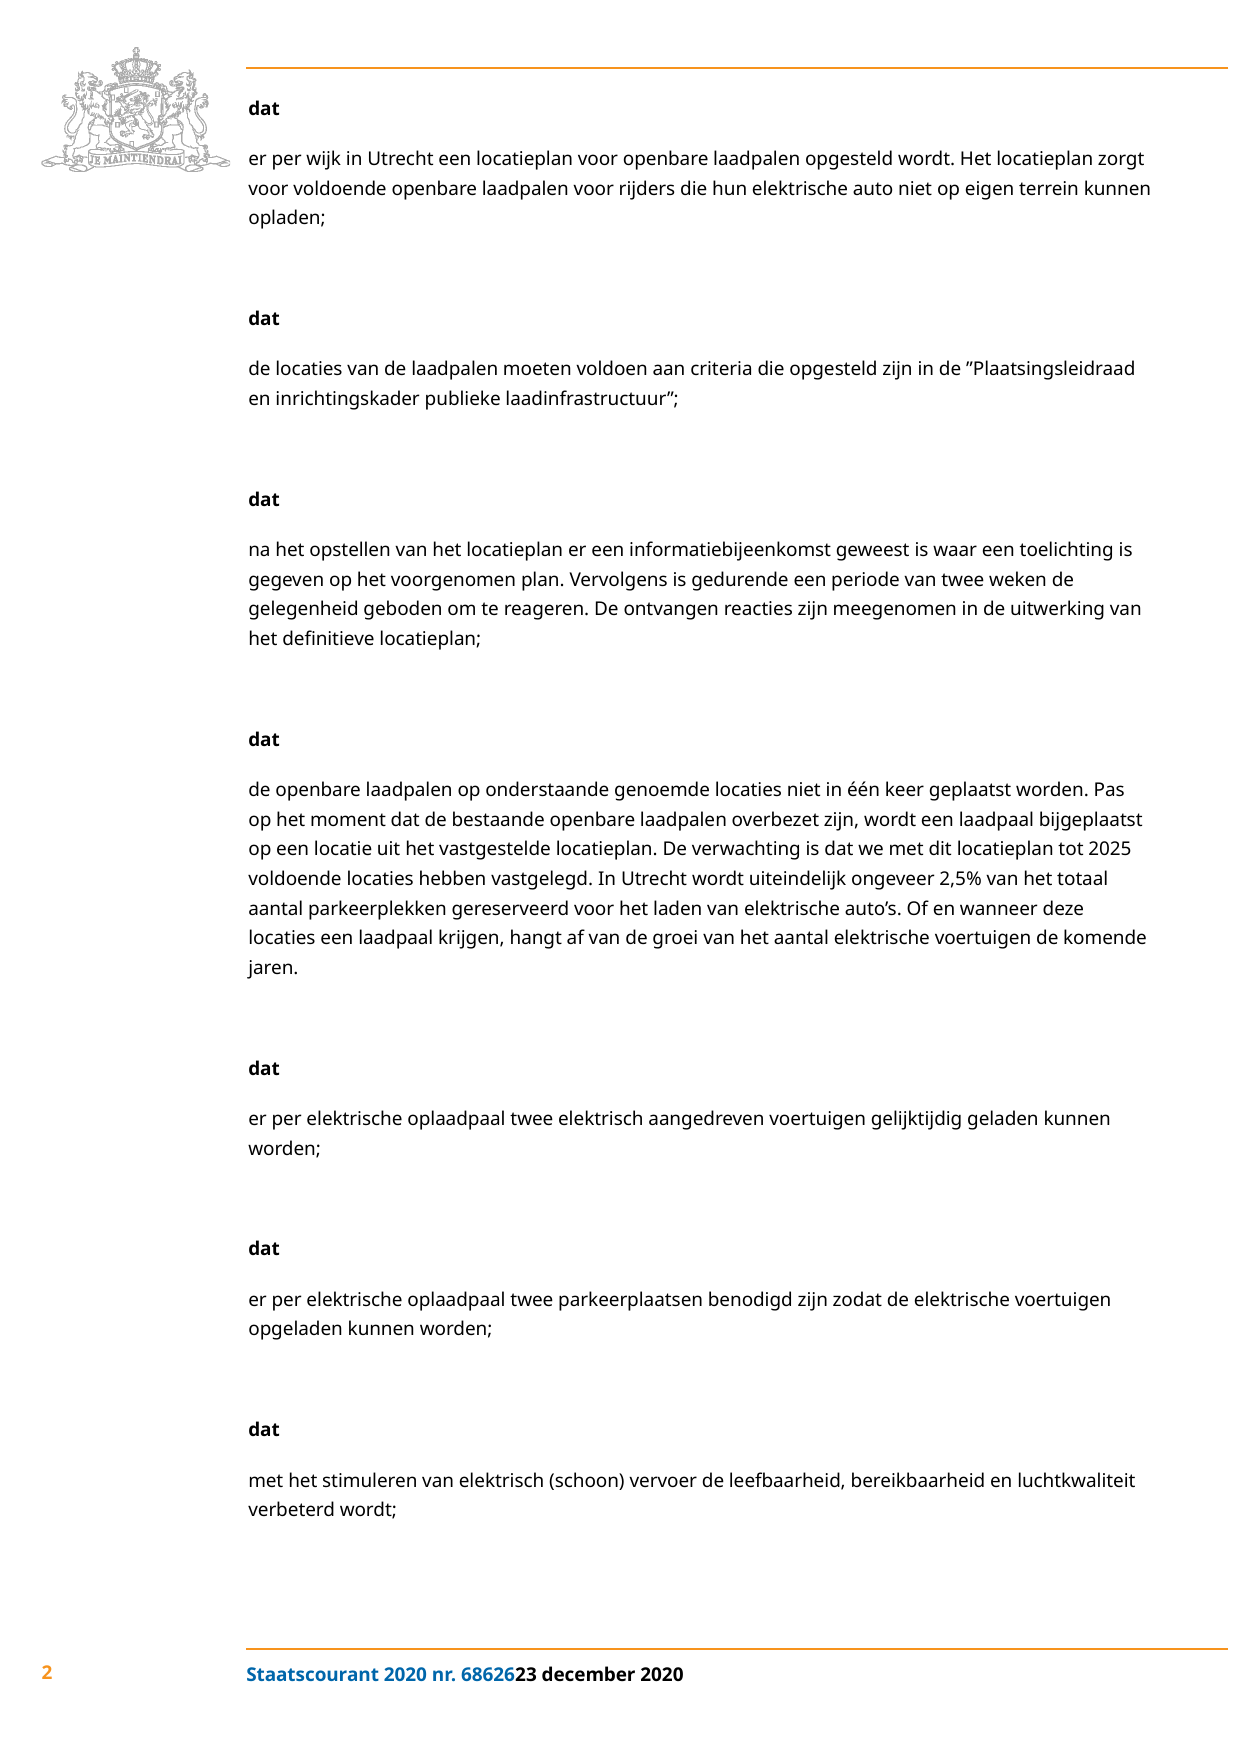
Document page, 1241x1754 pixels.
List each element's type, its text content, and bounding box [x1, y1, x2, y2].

text de locaties van de laadpalen moeten voldoen aan criteria die opgesteld zijn in de ”Plaatsingsleidraad en inrichtingskader publieke laadinfrastructuur”; [248, 356, 1152, 411]
picture [41, 47, 231, 172]
text na het opstellen van het locatieplan er een informatiebijeenkomst geweest is waar een toelichting is gegeven op het voorgenomen plan. Vervolgens is gedurende een periode van twee weken de gelegenheid geboden om te reageren. De ontvangen reacties zijn meegenomen in de uitwerking van het definitieve locatieplan; [248, 536, 1152, 651]
text dat [248, 95, 1152, 121]
text dat [248, 305, 1152, 331]
text met het stimuleren van elektrisch (schoon) vervoer de leefbaarheid, bereikbaarheid en luchtkwaliteit verbeterd wordt; [248, 1467, 1152, 1522]
text dat [248, 486, 1152, 512]
text de openbare laadpalen op onderstaande genoemde locaties niet in één keer geplaatst worden. Pas op het moment dat de bestaande openbare laadpalen overbezet zijn, wordt een laadpaal bijgeplaatst op een locatie uit het vastgestelde locatieplan. De verwachting is dat we met dit locatieplan tot 2025 voldoende locaties hebben vastgelegd. In Utrecht wordt uiteindelijk ongeveer 2,5% van het totaal aantal parkeerplekken gereserveerd voor het laden van elektrische auto’s. Of en wanneer deze locaties een laadpaal krijgen, hangt af van de groei van het aantal elektrische voertuigen de komende jaren. [248, 776, 1152, 980]
text dat [248, 1236, 1152, 1261]
text er per elektrische oplaadpaal twee parkeerplaatsen benodigd zijn zodat de elektrische voertuigen opgeladen kunnen worden; [248, 1286, 1152, 1341]
text dat [248, 726, 1152, 752]
text er per elektrische oplaadpaal twee elektrisch aangedreven voertuigen gelijktijdig geladen kunnen worden; [248, 1105, 1152, 1161]
text dat [248, 1416, 1152, 1442]
text dat [248, 1055, 1152, 1081]
text er per wijk in Utrecht een locatieplan voor openbare laadpalen opgesteld wordt. Het locatieplan zorgt voor voldoende openbare laadpalen voor rijders die hun elektrische auto niet op eigen terrein kunnen opladen; [248, 145, 1152, 230]
